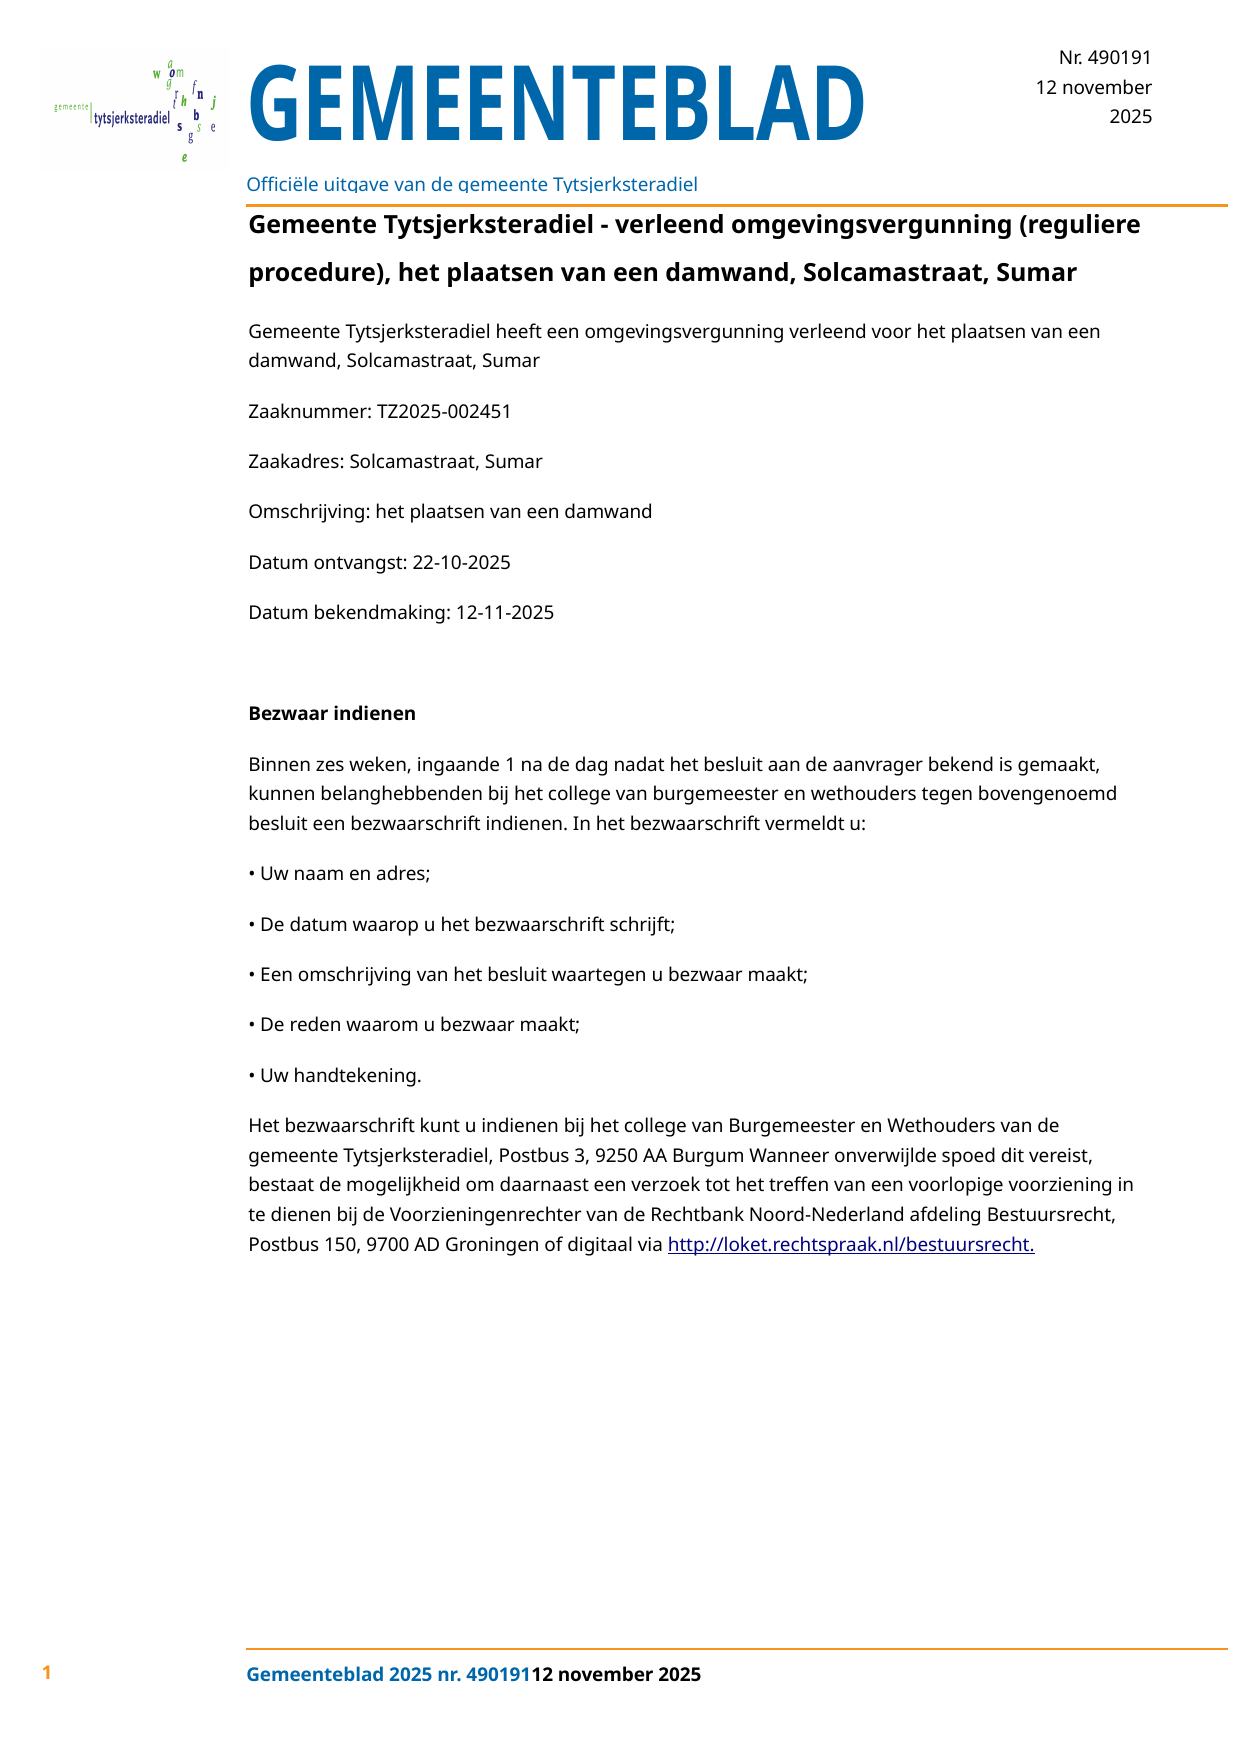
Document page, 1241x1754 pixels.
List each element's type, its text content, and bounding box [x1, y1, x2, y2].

text • Uw naam en adres; [248, 860, 1152, 886]
text • Uw handtekening. [248, 1062, 1152, 1088]
text • Een omschrijving van het besluit waartegen u bezwaar maakt; [248, 961, 1152, 987]
text Binnen zes weken, ingaande 1 na de dag nadat het besluit aan de aanvrager bekend is gemaakt, kunnen belanghebbenden bij het college van burgemeester en wethouders tegen bovengenoemd besluit een bezwaarschrift indienen. In het bezwaarschrift vermeldt u: [248, 751, 1152, 836]
text • De reden waarom u bezwaar maakt; [248, 1012, 1152, 1037]
text Gemeente Tytsjerksteradiel - verleend omgevingsvergunning (reguliere procedure), het plaatsen van een damwand, Solcamastraat, Sumar [248, 207, 1152, 288]
text • De datum waarop u het bezwaarschrift schrijft; [248, 911, 1152, 937]
text Zaaknummer: TZ2025-002451 [248, 398, 1152, 424]
text Datum bekendmaking: 12-11-2025 [248, 599, 1152, 625]
text Omschrijving: het plaatsen van een damwand [248, 499, 1152, 524]
text Zaakadres: Solcamastraat, Sumar [248, 448, 1152, 474]
text Gemeente Tytsjerksteradiel heeft een omgevingsvergunning verleend voor het plaatsen van een damwand, Solcamastraat, Sumar [248, 318, 1152, 373]
text Bezwaar indienen [248, 700, 1152, 726]
text Datum ontvangst: 22-10-2025 [248, 549, 1152, 575]
text Het bezwaarschrift kunt u indienen bij het college van Burgemeester en Wethouders van de gemeente Tytsjerksteradiel, Postbus 3, 9250 AA Burgum Wanneer onverwijlde spoed dit vereist, bestaat de mogelijkheid om daarnaast een verzoek tot het treffen van een voorlopige voorziening in te dienen bij de Voorzieningenrechter van de Rechtbank Noord-Nederland afdeling Bestuursrecht, Postbus 150, 9700 AD Groningen of digitaal via http://loket.rechtspraak.nl/bestuursrecht. [248, 1112, 1152, 1257]
picture [41, 47, 231, 172]
